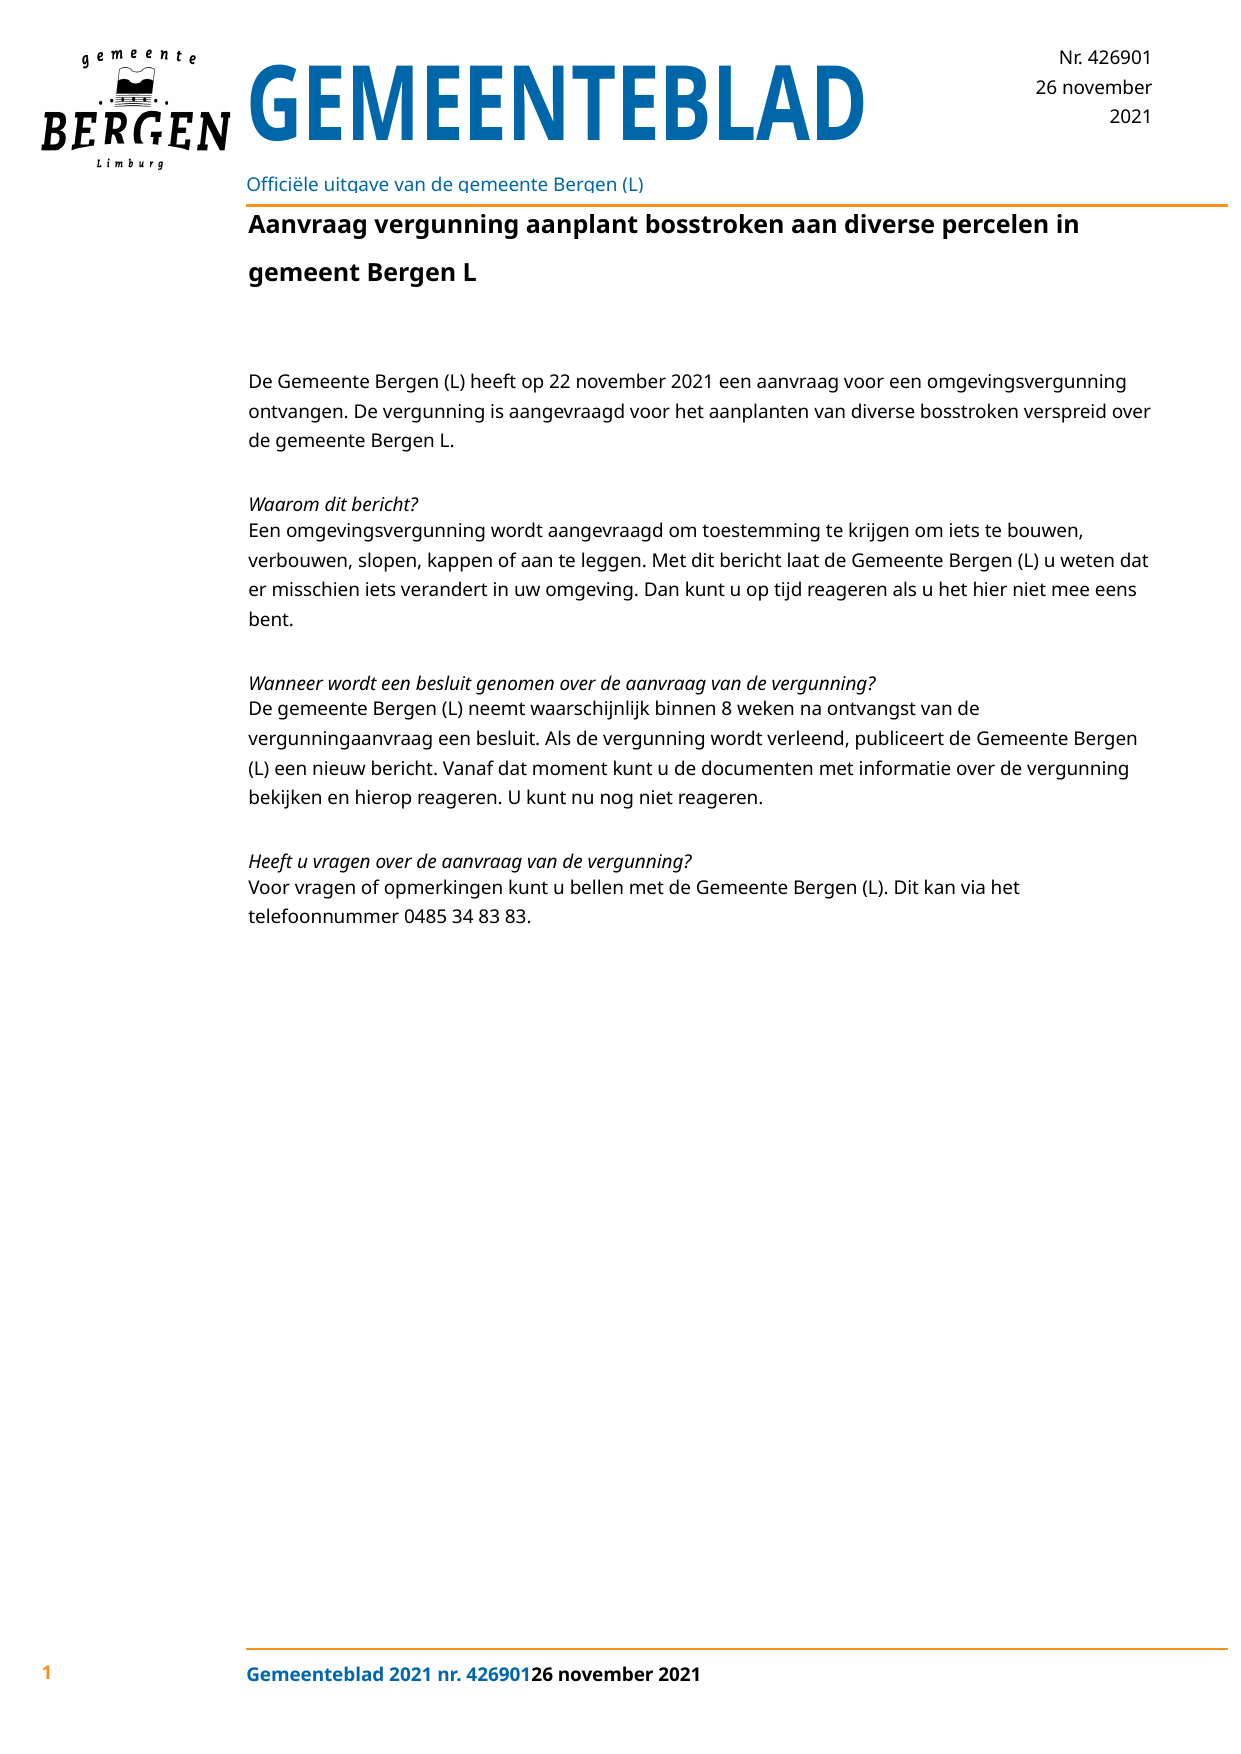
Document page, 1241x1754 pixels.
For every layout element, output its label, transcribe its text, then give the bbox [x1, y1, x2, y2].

text Waarom dit bericht? [248, 491, 1152, 517]
text Aanvraag vergunning aanplant bosstroken aan diverse percelen in gemeent Bergen L [248, 207, 1152, 288]
picture [41, 47, 231, 172]
text Wanneer wordt een besluit genomen over de aanvraag van de vergunning? [248, 670, 1152, 696]
text Een omgevingsvergunning wordt aangevraagd om toestemming te krijgen om iets te bouwen, verbouwen, slopen, kappen of aan te leggen. Met dit bericht laat de Gemeente Bergen (L) u weten dat er misschien iets verandert in uw omgeving. Dan kunt u op tijd reageren als u het hier niet mee eens bent. [248, 517, 1152, 632]
text De Gemeente Bergen (L) heeft op 22 november 2021 een aanvraag voor een omgevingsvergunning ontvangen. De vergunning is aangevraagd voor het aanplanten van diverse bosstroken verspreid over de gemeente Bergen L. [248, 368, 1152, 453]
text Voor vragen of opmerkingen kunt u bellen met de Gemeente Bergen (L). Dit kan via het telefoonnummer 0485 34 83 83. [248, 874, 1152, 929]
text De gemeente Bergen (L) neemt waarschijnlijk binnen 8 weken na ontvangst van de vergunningaanvraag een besluit. Als de vergunning wordt verleend, publiceert de Gemeente Bergen (L) een nieuw bericht. Vanaf dat moment kunt u de documenten met informatie over de vergunning bekijken en hierop reageren. U kunt nu nog niet reageren. [248, 696, 1152, 810]
text Heeft u vragen over de aanvraag van de vergunning? [248, 848, 1152, 874]
